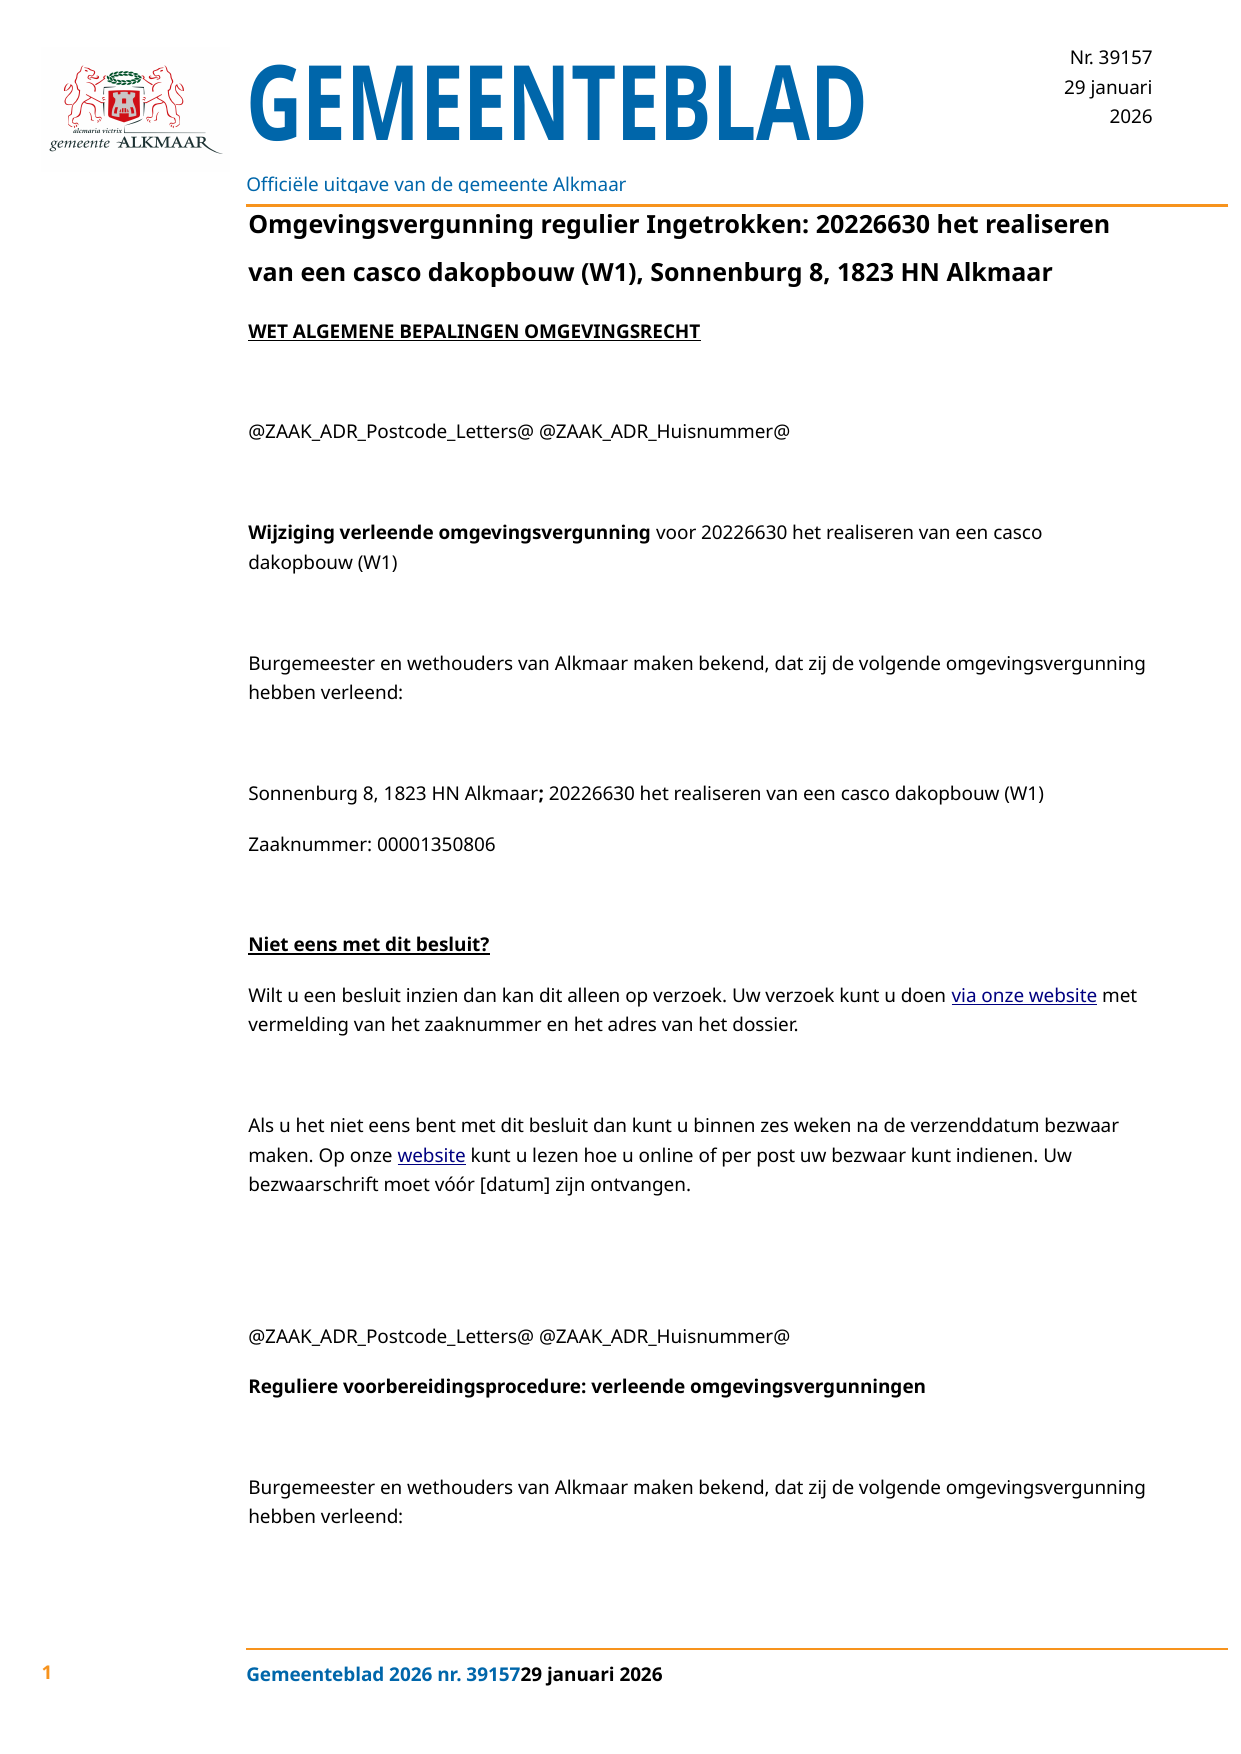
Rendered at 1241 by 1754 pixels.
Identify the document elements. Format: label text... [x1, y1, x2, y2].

text Burgemeester en wethouders van Alkmaar maken bekend, dat zij de volgende omgevingsvergunning hebben verleend: [248, 650, 1152, 705]
text Zaaknummer: 00001350806 [248, 831, 1152, 857]
picture [41, 47, 231, 172]
text Wijziging verleende omgevingsvergunning voor 20226630 het realiseren van een casco dakopbouw (W1) [248, 519, 1152, 575]
text Sonnenburg 8, 1823 HN Alkmaar; 20226630 het realiseren van een casco dakopbouw (W1) [248, 780, 1152, 806]
text Niet eens met dit besluit? [248, 932, 1152, 957]
text @ZAAK_ADR_Postcode_Letters@ @ZAAK_ADR_Huisnummer@ [248, 419, 1152, 444]
text @ZAAK_ADR_Postcode_Letters@ @ZAAK_ADR_Huisnummer@ [248, 1323, 1152, 1349]
text Burgemeester en wethouders van Alkmaar maken bekend, dat zij de volgende omgevingsvergunning hebben verleend: [248, 1474, 1152, 1529]
text Reguliere voorbereidingsprocedure: verleende omgevingsvergunningen [248, 1373, 1152, 1399]
text WET ALGEMENE BEPALINGEN OMGEVINGSRECHT [248, 318, 1152, 344]
text Omgevingsvergunning regulier Ingetrokken: 20226630 het realiseren van een casco dakopbouw (W1), Sonnenburg 8, 1823 HN Alkmaar [248, 207, 1152, 288]
text Als u het niet eens bent met dit besluit dan kunt u binnen zes weken na de verzenddatum bezwaar maken. Op onze website kunt u lezen hoe u online of per post uw bezwaar kunt indienen. Uw bezwaarschrift moet vóór [datum] zijn ontvangen. [248, 1112, 1152, 1197]
text Wilt u een besluit inzien dan kan dit alleen op verzoek. Uw verzoek kunt u doen via onze website met vermelding van het zaaknummer en het adres van het dossier. [248, 982, 1152, 1037]
